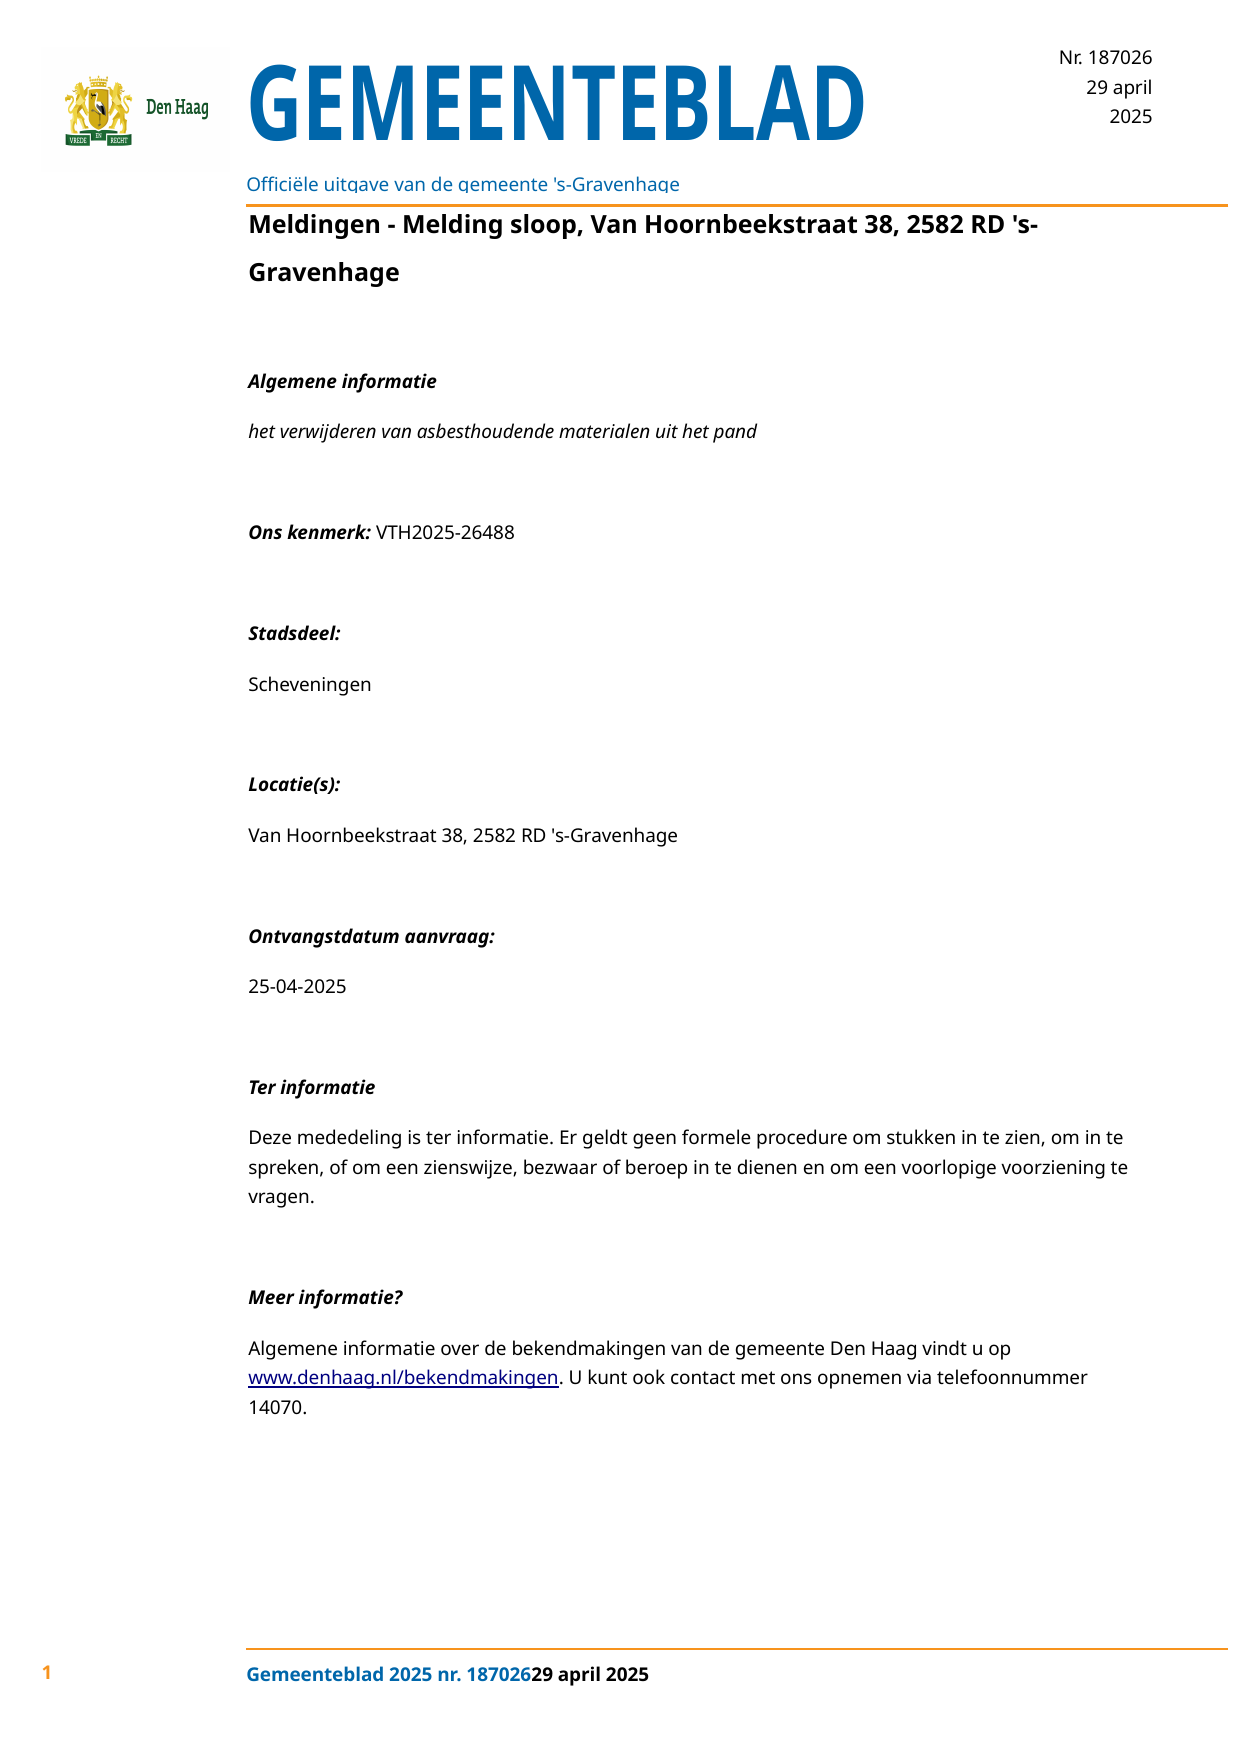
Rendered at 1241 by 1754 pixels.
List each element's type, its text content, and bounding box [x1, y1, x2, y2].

text Algemene informatie over de bekendmakingen van de gemeente Den Haag vindt u op www.denhaag.nl/bekendmakingen. U kunt ook contact met ons opnemen via telefoonnummer 14070. [248, 1335, 1152, 1420]
text Ons kenmerk: VTH2025-26488 [248, 519, 1152, 545]
text Ter informatie [248, 1074, 1152, 1100]
text het verwijderen van asbesthoudende materialen uit het pand [248, 419, 1152, 444]
text 25-04-2025 [248, 973, 1152, 999]
text Scheveningen [248, 671, 1152, 697]
text Stadsdeel: [248, 620, 1152, 646]
text Ontvangstdatum aanvraag: [248, 923, 1152, 949]
text Locatie(s): [248, 772, 1152, 797]
text Van Hoornbeekstraat 38, 2582 RD 's-Gravenhage [248, 822, 1152, 848]
text Meer informatie? [248, 1284, 1152, 1310]
text Meldingen - Melding sloop, Van Hoornbeekstraat 38, 2582 RD 's-Gravenhage [248, 207, 1152, 288]
text Deze mededeling is ter informatie. Er geldt geen formele procedure om stukken in te zien, om in te spreken, of om een zienswijze, bezwaar of beroep in te dienen en om een voorlopige voorziening te vragen. [248, 1124, 1152, 1209]
picture [41, 47, 231, 172]
text Algemene informatie [248, 368, 1152, 394]
